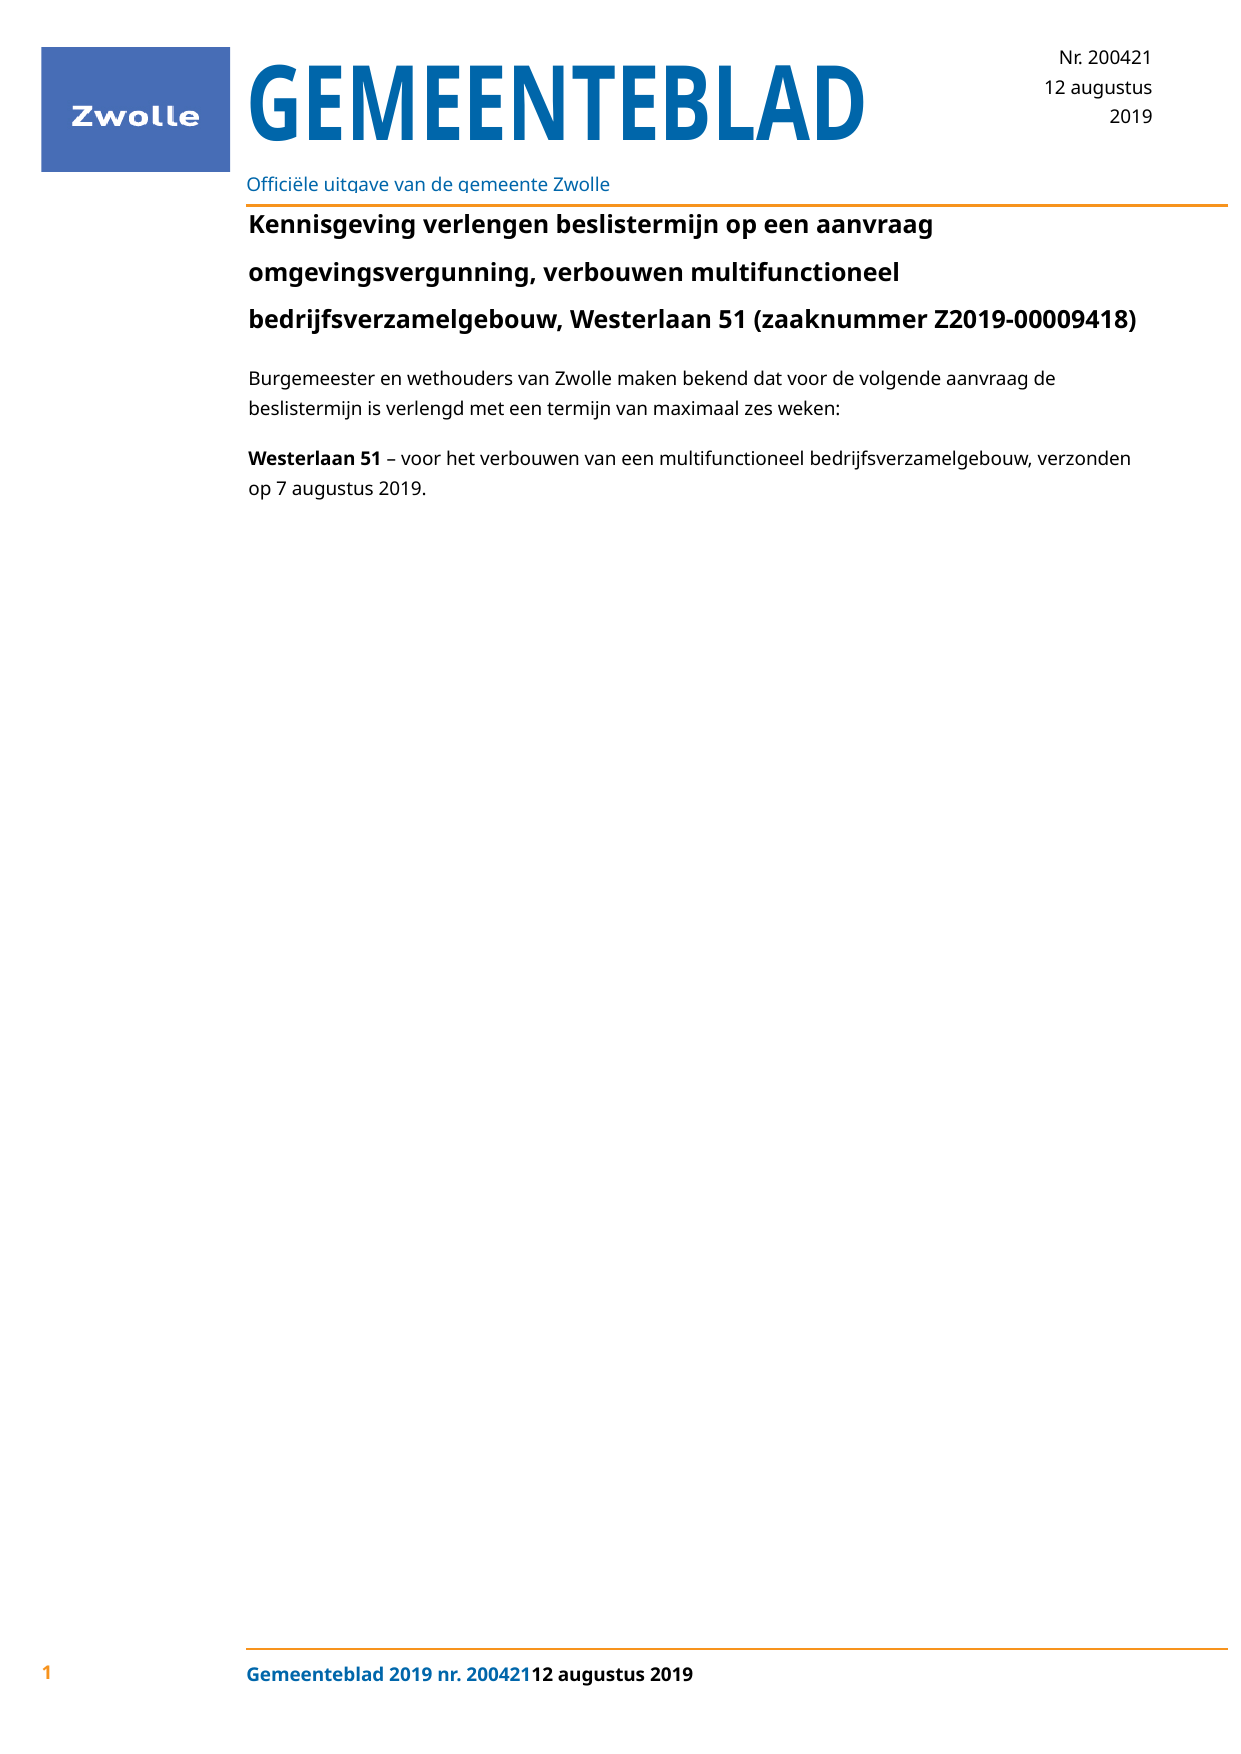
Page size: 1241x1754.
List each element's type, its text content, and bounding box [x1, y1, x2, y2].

text Westerlaan 51 – voor het verbouwen van een multifunctioneel bedrijfsverzamelgebouw, verzonden op 7 augustus 2019. [248, 446, 1152, 501]
text Kennisgeving verlengen beslistermijn op een aanvraag omgevingsvergunning, verbouwen multifunctioneel bedrijfsverzamelgebouw, Westerlaan 51 (zaaknummer Z2019-00009418) [248, 207, 1152, 336]
picture [41, 47, 231, 172]
text Burgemeester en wethouders van Zwolle maken bekend dat voor de volgende aanvraag de beslistermijn is verlengd met een termijn van maximaal zes weken: [248, 366, 1152, 421]
